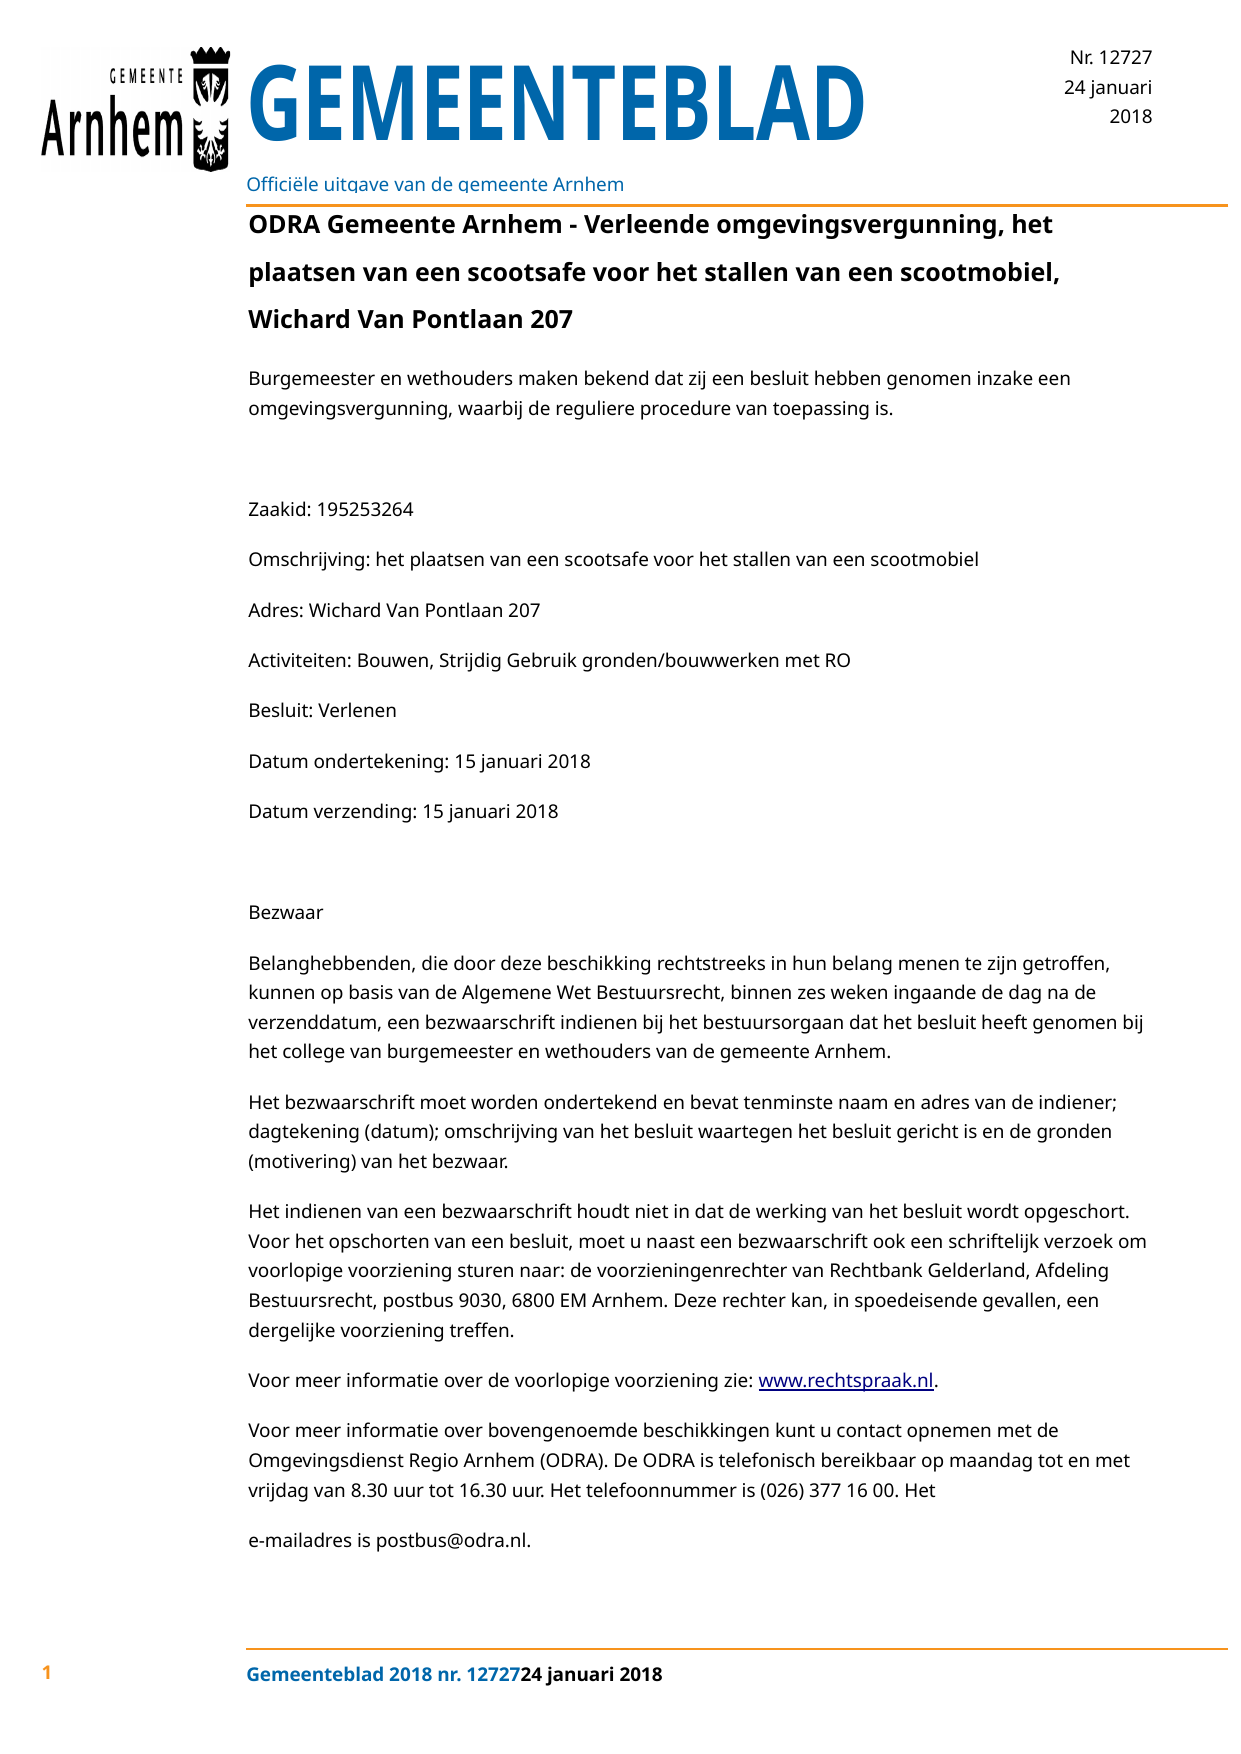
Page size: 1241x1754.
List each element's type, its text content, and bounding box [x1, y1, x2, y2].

text Adres: Wichard Van Pontlaan 207 [248, 597, 1152, 622]
text Burgemeester en wethouders maken bekend dat zij een besluit hebben genomen inzake een omgevingsvergunning, waarbij de reguliere procedure van toepassing is. [248, 366, 1152, 421]
text Bezwaar [248, 899, 1152, 925]
picture [41, 47, 231, 172]
text Activiteiten: Bouwen, Strijdig Gebruik gronden/bouwwerken met RO [248, 647, 1152, 673]
text e-mailadres is postbus@odra.nl. [248, 1527, 1152, 1553]
text Omschrijving: het plaatsen van een scootsafe voor het stallen van een scootmobiel [248, 546, 1152, 572]
text Datum ondertekening: 15 januari 2018 [248, 748, 1152, 774]
text Voor meer informatie over bovengenoemde beschikkingen kunt u contact opnemen met de Omgevingsdienst Regio Arnhem (ODRA). De ODRA is telefonisch bereikbaar op maandag tot en met vrijdag van 8.30 uur tot 16.30 uur. Het telefoonnummer is (026) 377 16 00. Het [248, 1418, 1152, 1502]
text Besluit: Verlenen [248, 698, 1152, 723]
text Het indienen van een bezwaarschrift houdt niet in dat de werking van het besluit wordt opgeschort. Voor het opschorten van een besluit, moet u naast een bezwaarschrift ook een schriftelijk verzoek om voorlopige voorziening sturen naar: de voorzieningenrechter van Rechtbank Gelderland, Afdeling Bestuursrecht, postbus 9030, 6800 EM Arnhem. Deze rechter kan, in spoedeisende gevallen, een dergelijke voorziening treffen. [248, 1198, 1152, 1342]
text Datum verzending: 15 januari 2018 [248, 798, 1152, 824]
text Het bezwaarschrift moet worden ondertekend en bevat tenminste naam en adres van de indiener; dagtekening (datum); omschrijving van het besluit waartegen het besluit gericht is en de gronden (motivering) van het bezwaar. [248, 1089, 1152, 1174]
text Voor meer informatie over de voorlopige voorziening zie: www.rechtspraak.nl. [248, 1367, 1152, 1393]
text Zaakid: 195253264 [248, 496, 1152, 522]
text Belanghebbenden, die door deze beschikking rechtstreeks in hun belang menen te zijn getroffen, kunnen op basis van de Algemene Wet Bestuursrecht, binnen zes weken ingaande de dag na de verzenddatum, een bezwaarschrift indienen bij het bestuursorgaan dat het besluit heeft genomen bij het college van burgemeester en wethouders van de gemeente Arnhem. [248, 950, 1152, 1064]
text ODRA Gemeente Arnhem - Verleende omgevingsvergunning, het plaatsen van een scootsafe voor het stallen van een scootmobiel, Wichard Van Pontlaan 207 [248, 207, 1152, 336]
